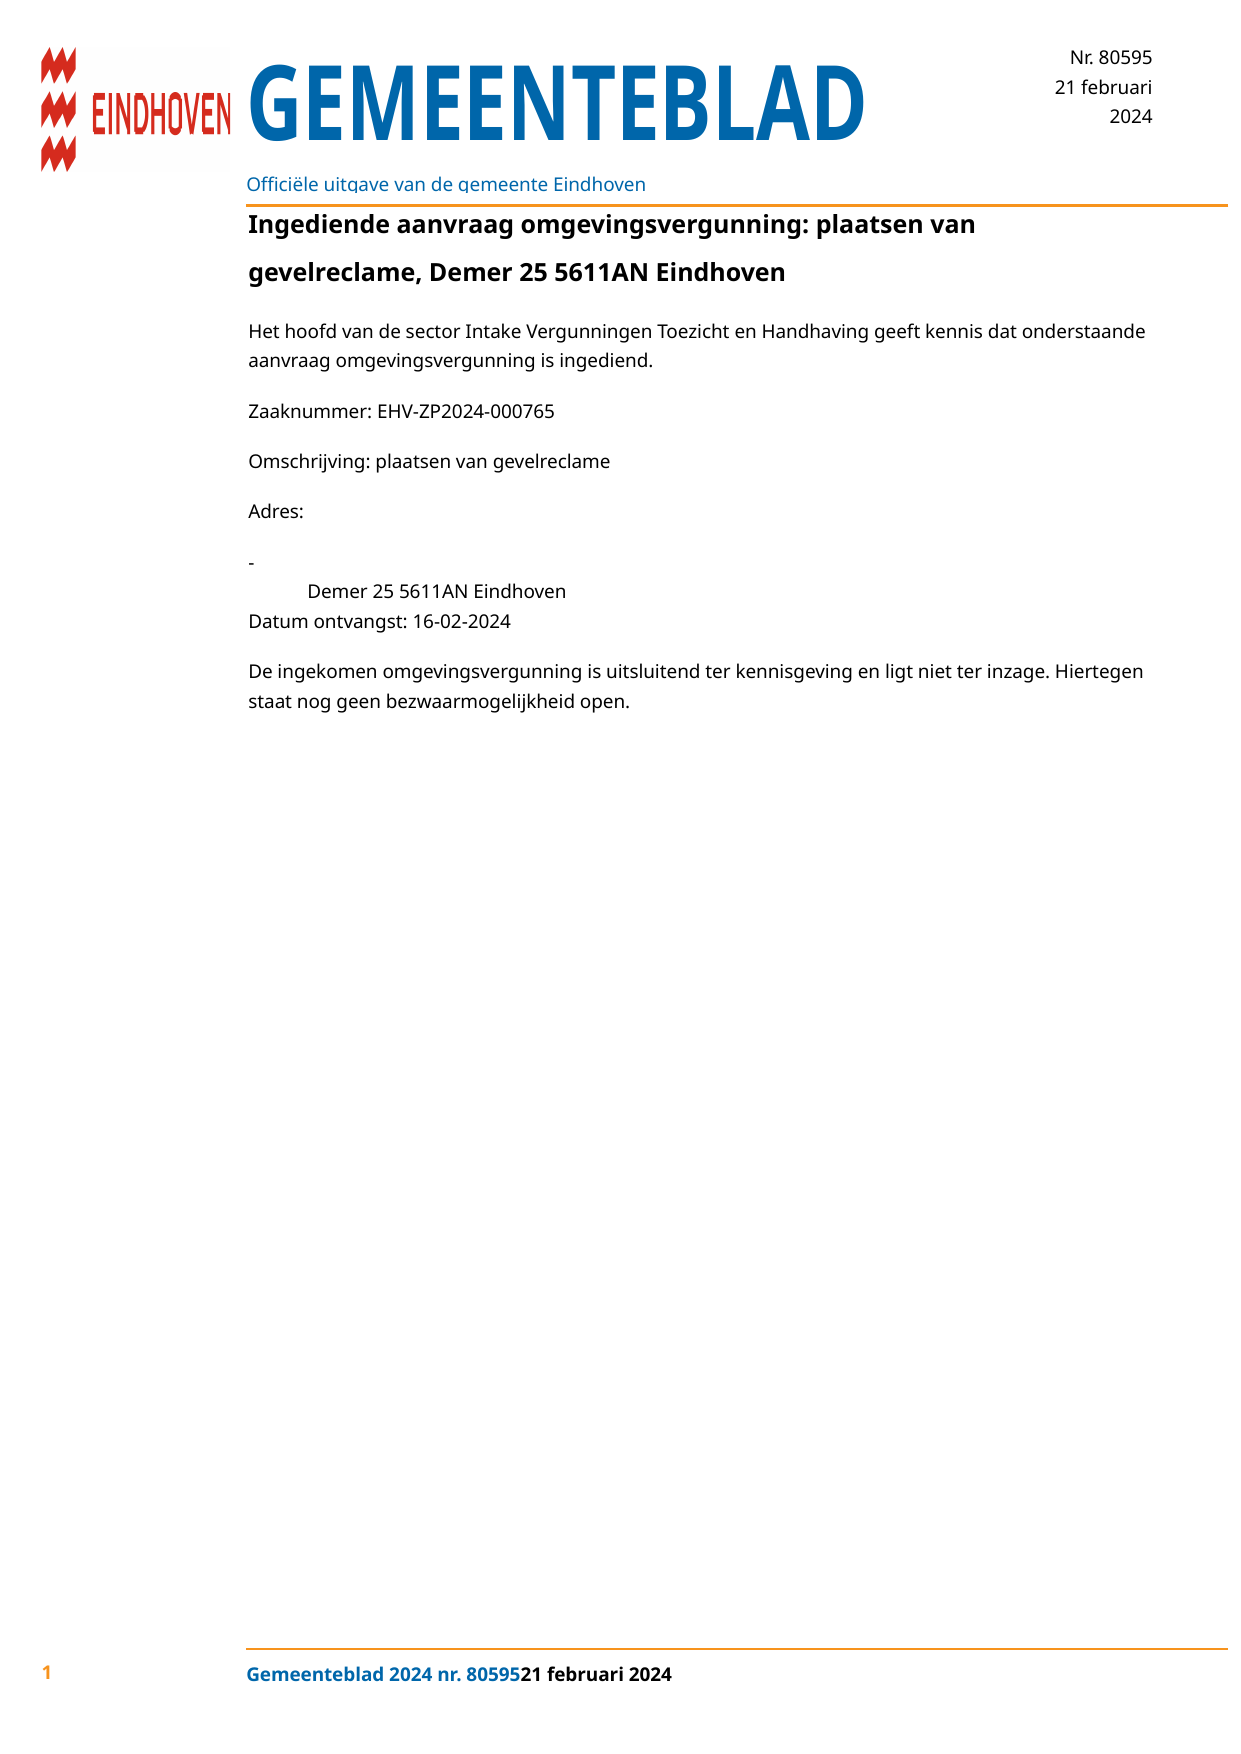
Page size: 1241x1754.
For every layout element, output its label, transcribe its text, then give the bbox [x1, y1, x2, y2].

text Omschrijving: plaatsen van gevelreclame [248, 448, 1152, 474]
text Adres: [248, 499, 1152, 524]
text Datum ontvangst: 16-02-2024 [248, 608, 1152, 634]
list Demer 25 5611AN Eindhoven [248, 579, 1152, 604]
picture [41, 47, 231, 172]
text De ingekomen omgevingsvergunning is uitsluitend ter kennisgeving en ligt niet ter inzage. Hiertegen staat nog geen bezwaarmogelijkheid open. [248, 659, 1152, 714]
text Het hoofd van de sector Intake Vergunningen Toezicht en Handhaving geeft kennis dat onderstaande aanvraag omgevingsvergunning is ingediend. [248, 318, 1152, 373]
text Zaaknummer: EHV-ZP2024-000765 [248, 398, 1152, 424]
text Ingediende aanvraag omgevingsvergunning: plaatsen van gevelreclame, Demer 25 5611AN Eindhoven [248, 207, 1152, 288]
